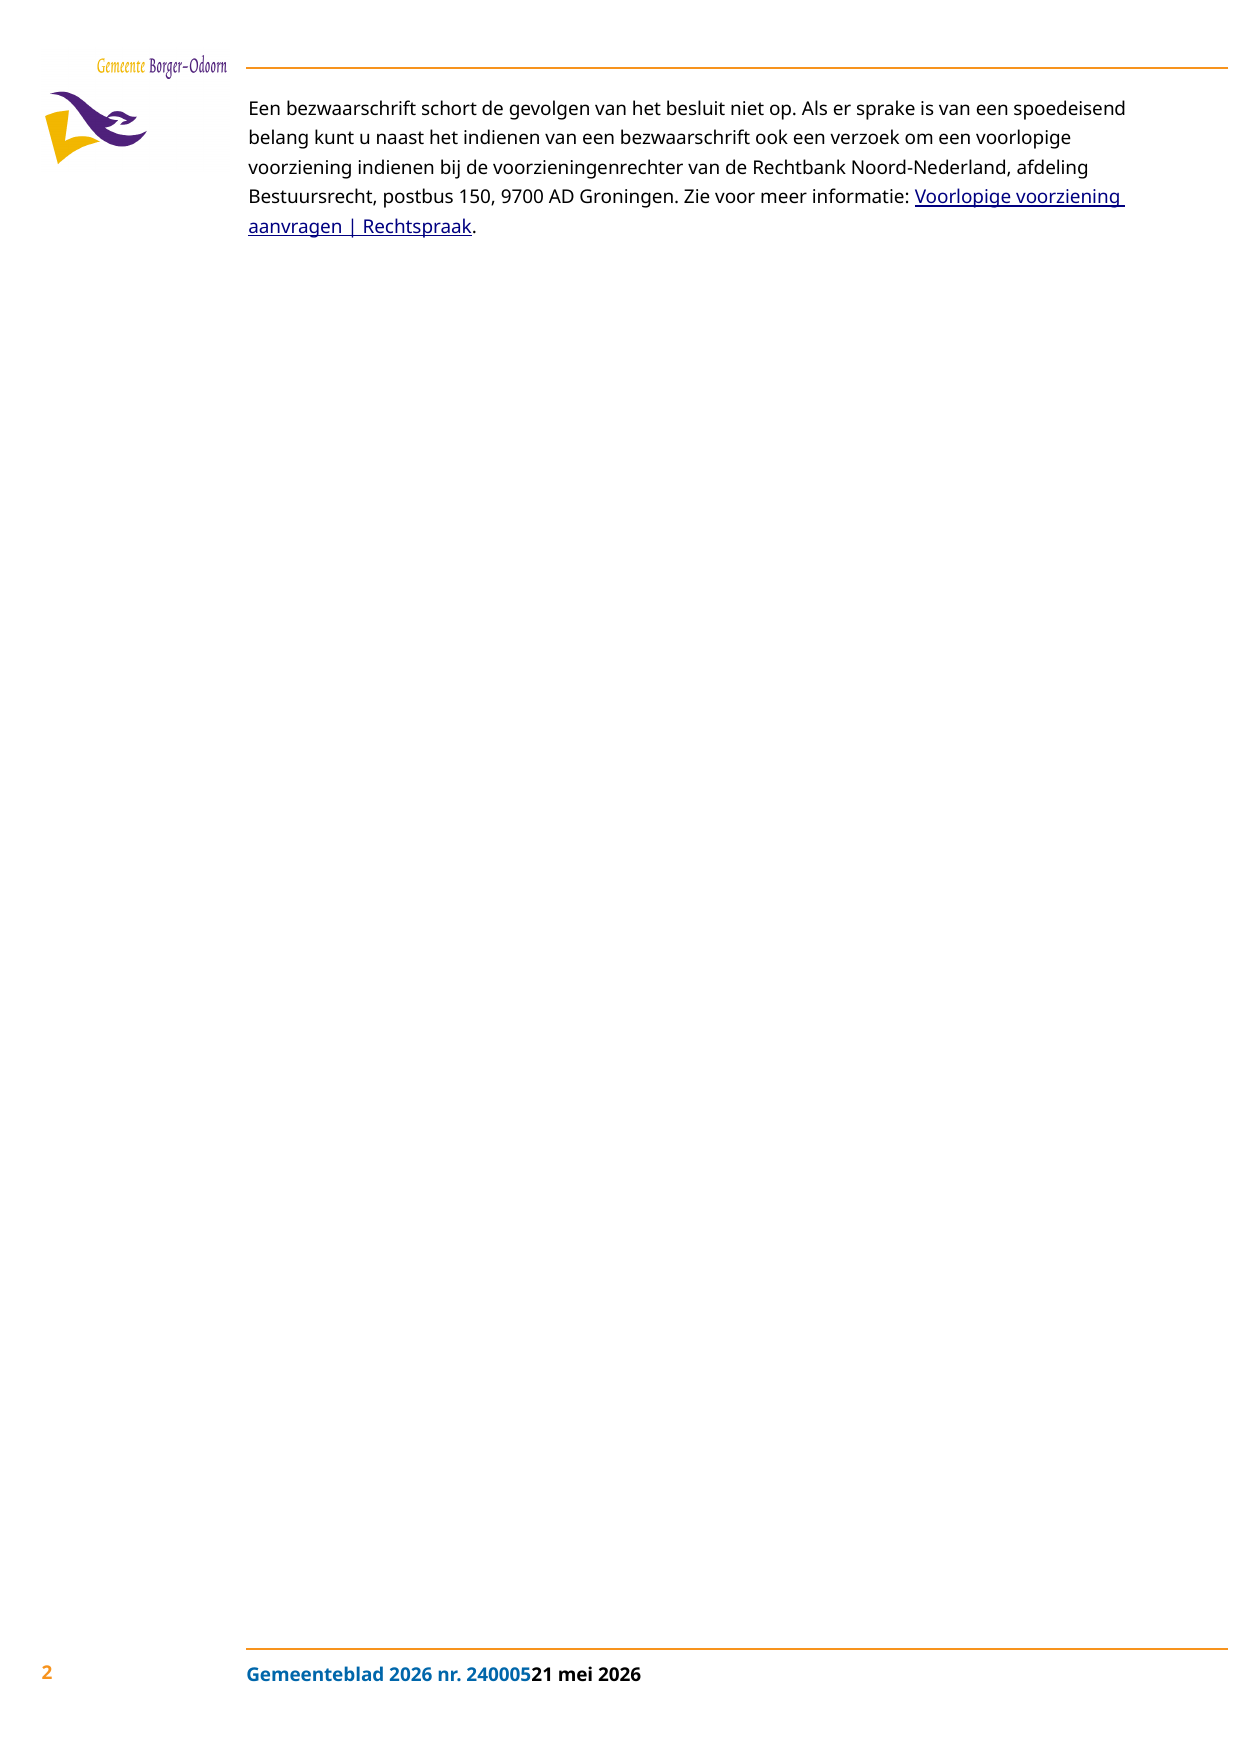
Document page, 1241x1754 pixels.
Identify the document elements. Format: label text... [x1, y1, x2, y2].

text Een bezwaarschrift schort de gevolgen van het besluit niet op. Als er sprake is van een spoedeisend belang kunt u naast het indienen van een bezwaarschrift ook een verzoek om een voorlopige voorziening indienen bij de voorzieningenrechter van de Rechtbank Noord-Nederland, afdeling Bestuursrecht, postbus 150, 9700 AD Groningen. Zie voor meer informatie: Voorlopige voorziening aanvragen | Rechtspraak. [248, 95, 1152, 239]
picture [41, 47, 231, 172]
